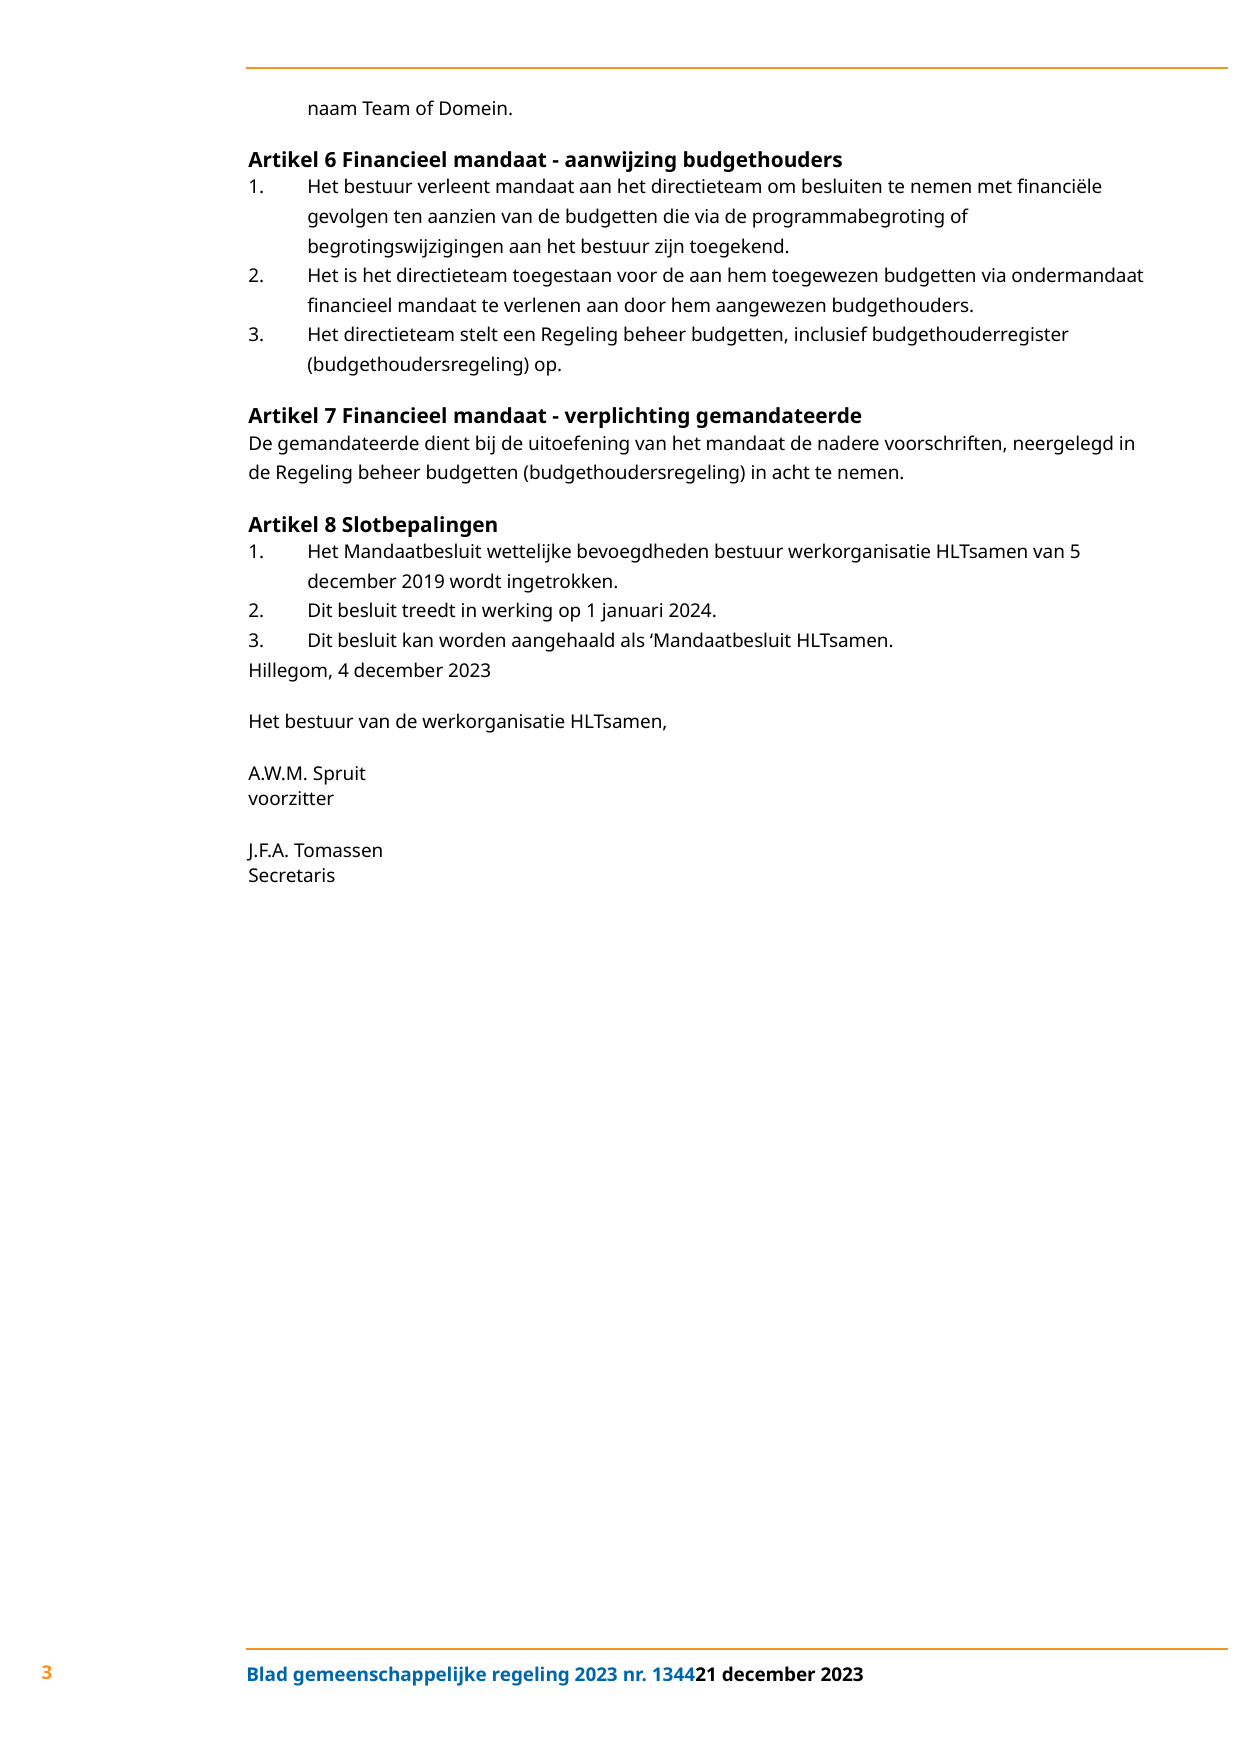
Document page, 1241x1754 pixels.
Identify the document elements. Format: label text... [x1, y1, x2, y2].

list Het directieteam stelt een Regeling beheer budgetten, inclusief budgethouderregister (budgethoudersregeling) op. [248, 322, 1152, 377]
text De gemandateerde dient bij de uitoefening van het mandaat de nadere voorschriften, neergelegd in de Regeling beheer budgetten (budgethoudersregeling) in acht te nemen. [248, 430, 1152, 485]
text Het bestuur van de werkorganisatie HLTsamen, [248, 708, 1152, 734]
list Dit besluit treedt in werking op 1 januari 2024. [248, 598, 1152, 623]
text A.W.M. Spruit [248, 760, 1152, 785]
text voorzitter [248, 785, 1152, 811]
list Het bestuur verleent mandaat aan het directieteam om besluiten te nemen met financiële gevolgen ten aanzien van de budgetten die via de programmabegroting of begrotingswijzigingen aan het bestuur zijn toegekend. [248, 174, 1152, 258]
text Artikel 8 Slotbepalingen [248, 510, 1152, 538]
list Het is het directieteam toegestaan voor de aan hem toegewezen budgetten via ondermandaat financieel mandaat te verlenen aan door hem aangewezen budgethouders. [248, 262, 1152, 318]
list naam Team of Domein. [248, 95, 1152, 121]
text Artikel 6 Financieel mandaat - aanwijzing budgethouders [248, 145, 1152, 174]
text Hillegom, 4 december 2023 [248, 657, 1152, 682]
picture [41, 47, 231, 172]
list Dit besluit kan worden aangehaald als ‘Mandaatbesluit HLTsamen. [248, 627, 1152, 653]
list Het Mandaatbesluit wettelijke bevoegdheden bestuur werkorganisatie HLTsamen van 5 december 2019 wordt ingetrokken. [248, 538, 1152, 594]
text Artikel 7 Financieel mandaat - verplichting gemandateerde [248, 402, 1152, 430]
text Secretaris [248, 863, 1152, 888]
text J.F.A. Tomassen [248, 837, 1152, 863]
